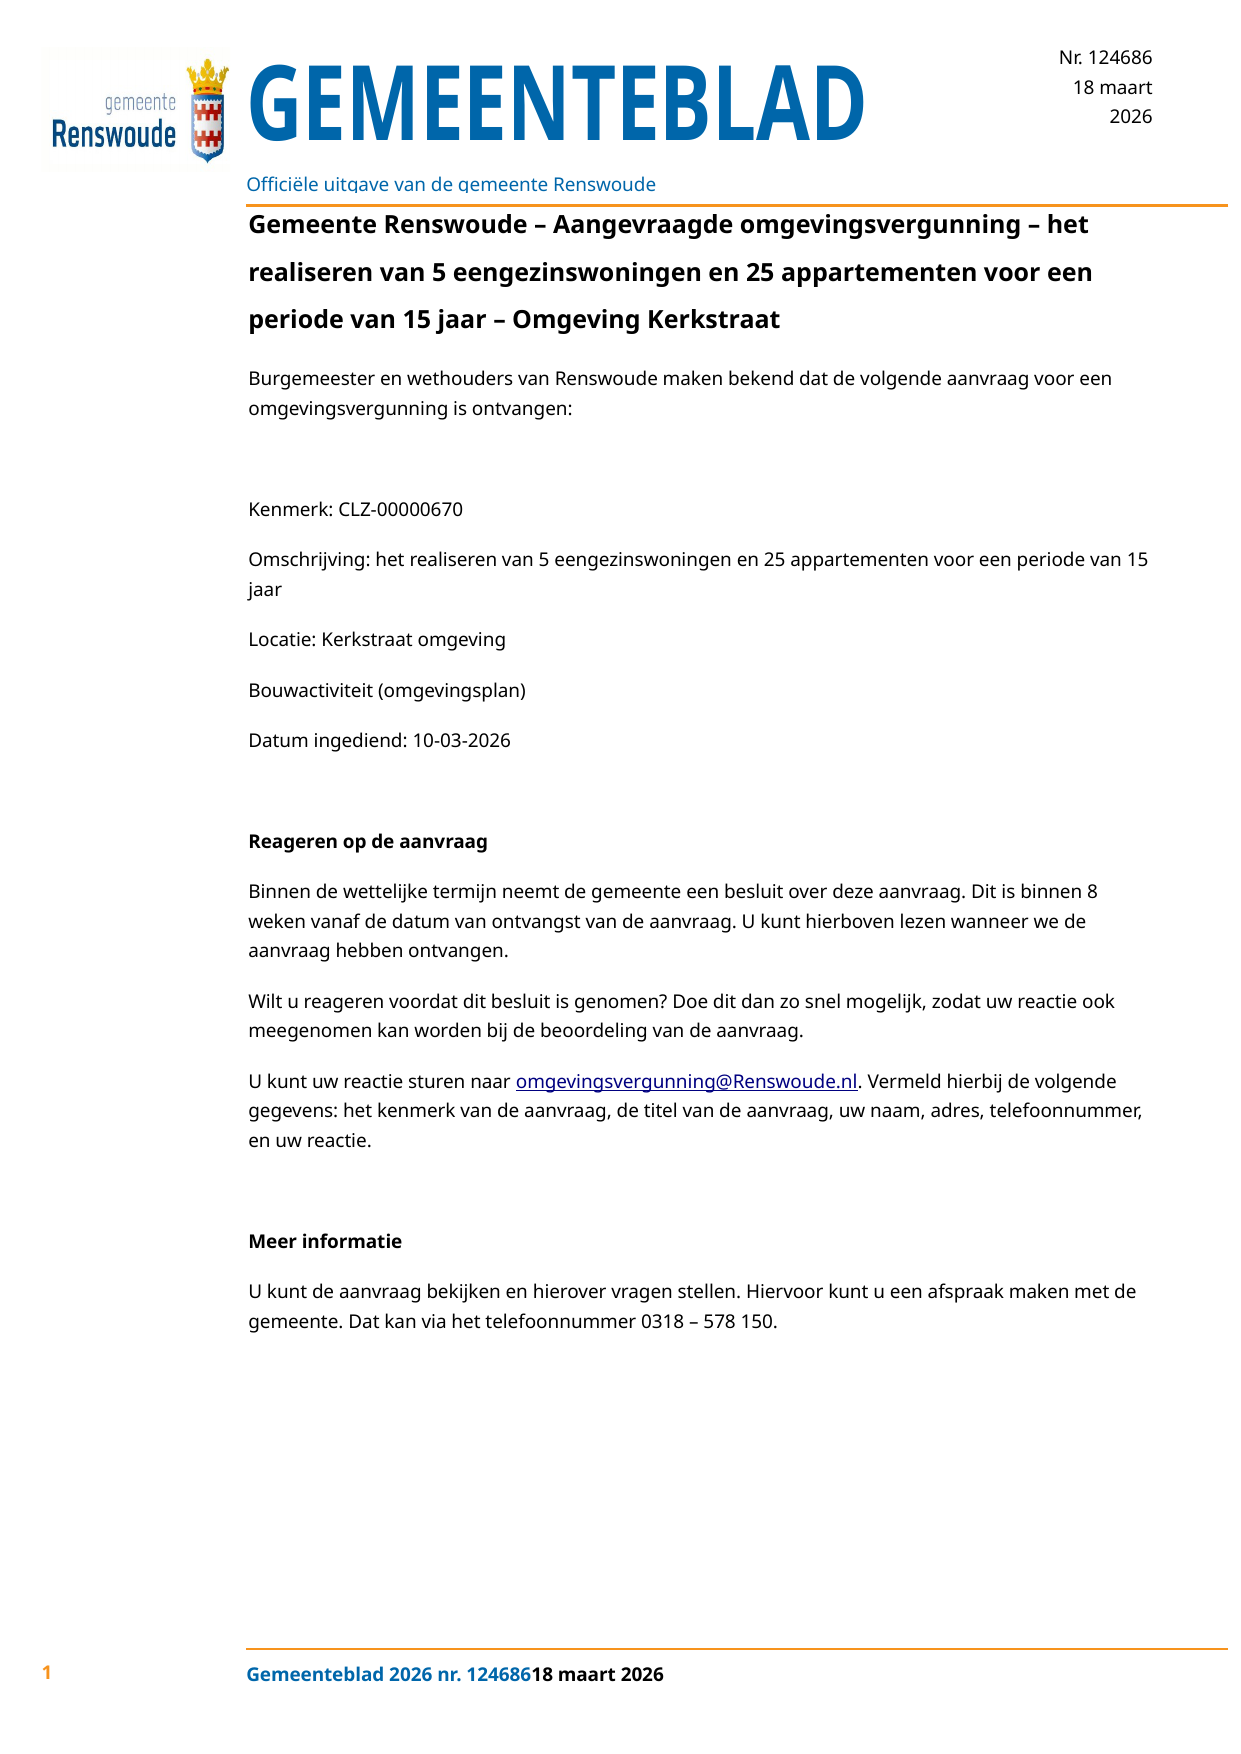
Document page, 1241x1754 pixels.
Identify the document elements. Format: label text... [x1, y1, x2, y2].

text U kunt de aanvraag bekijken en hierover vragen stellen. Hiervoor kunt u een afspraak maken met de gemeente. Dat kan via het telefoonnummer 0318 – 578 150. [248, 1278, 1152, 1334]
text Burgemeester en wethouders van Renswoude maken bekend dat de volgende aanvraag voor een omgevingsvergunning is ontvangen: [248, 366, 1152, 421]
text Kenmerk: CLZ-00000670 [248, 496, 1152, 522]
text Locatie: Kerkstraat omgeving [248, 626, 1152, 652]
text Meer informatie [248, 1228, 1152, 1254]
text Gemeente Renswoude – Aangevraagde omgevingsvergunning – het realiseren van 5 eengezinswoningen en 25 appartementen voor een periode van 15 jaar – Omgeving Kerkstraat [248, 207, 1152, 336]
text Reageren op de aanvraag [248, 828, 1152, 854]
text Bouwactiviteit (omgevingsplan) [248, 677, 1152, 702]
text Datum ingediend: 10-03-2026 [248, 727, 1152, 753]
text Omschrijving: het realiseren van 5 eengezinswoningen en 25 appartementen voor een periode van 15 jaar [248, 546, 1152, 602]
text Binnen de wettelijke termijn neemt de gemeente een besluit over deze aanvraag. Dit is binnen 8 weken vanaf de datum van ontvangst van de aanvraag. U kunt hierboven lezen wanneer we de aanvraag hebben ontvangen. [248, 878, 1152, 963]
text U kunt uw reactie sturen naar omgevingsvergunning@Renswoude.nl. Vermeld hierbij de volgende gegevens: het kenmerk van de aanvraag, de titel van de aanvraag, uw naam, adres, telefoonnummer, en uw reactie. [248, 1068, 1152, 1153]
text Wilt u reageren voordat dit besluit is genomen? Doe dit dan zo snel mogelijk, zodat uw reactie ook meegenomen kan worden bij de beoordeling van de aanvraag. [248, 988, 1152, 1043]
picture [41, 47, 231, 172]
